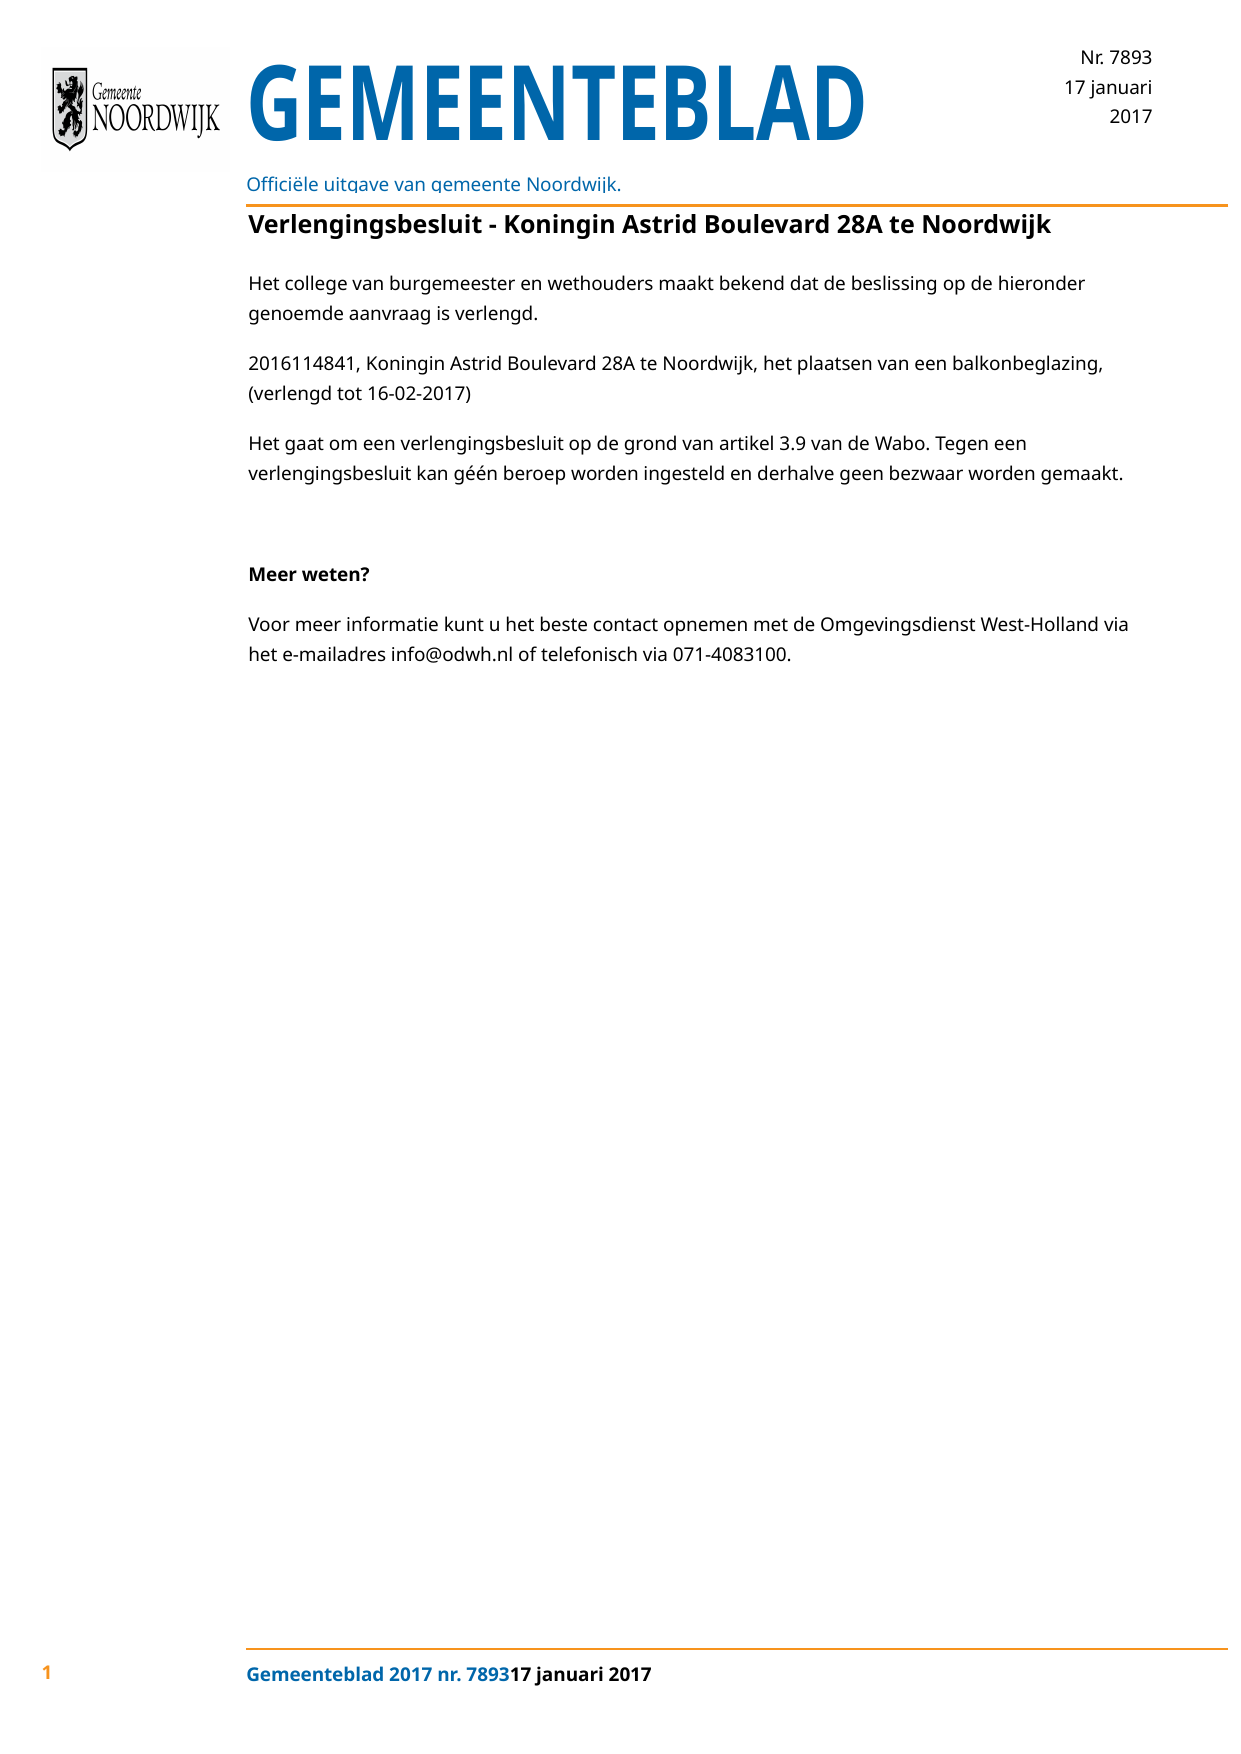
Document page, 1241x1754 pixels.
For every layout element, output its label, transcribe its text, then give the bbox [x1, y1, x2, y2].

picture [41, 47, 231, 172]
text Voor meer informatie kunt u het beste contact opnemen met de Omgevingsdienst West-Holland via het e-mailadres info@odwh.nl of telefonisch via 071-4083100. [248, 611, 1152, 666]
text Het gaat om een verlengingsbesluit op de grond van artikel 3.9 van de Wabo. Tegen een verlengingsbesluit kan géén beroep worden ingesteld en derhalve geen bezwaar worden gemaakt. [248, 430, 1152, 486]
text 2016114841, Koningin Astrid Boulevard 28A te Noordwijk, het plaatsen van een balkonbeglazing, (verlengd tot 16-02-2017) [248, 350, 1152, 406]
text Verlengingsbesluit - Koningin Astrid Boulevard 28A te Noordwijk [248, 207, 1152, 241]
text Meer weten? [248, 561, 1152, 586]
text Het college van burgemeester en wethouders maakt bekend dat de beslissing op de hieronder genoemde aanvraag is verlengd. [248, 270, 1152, 326]
